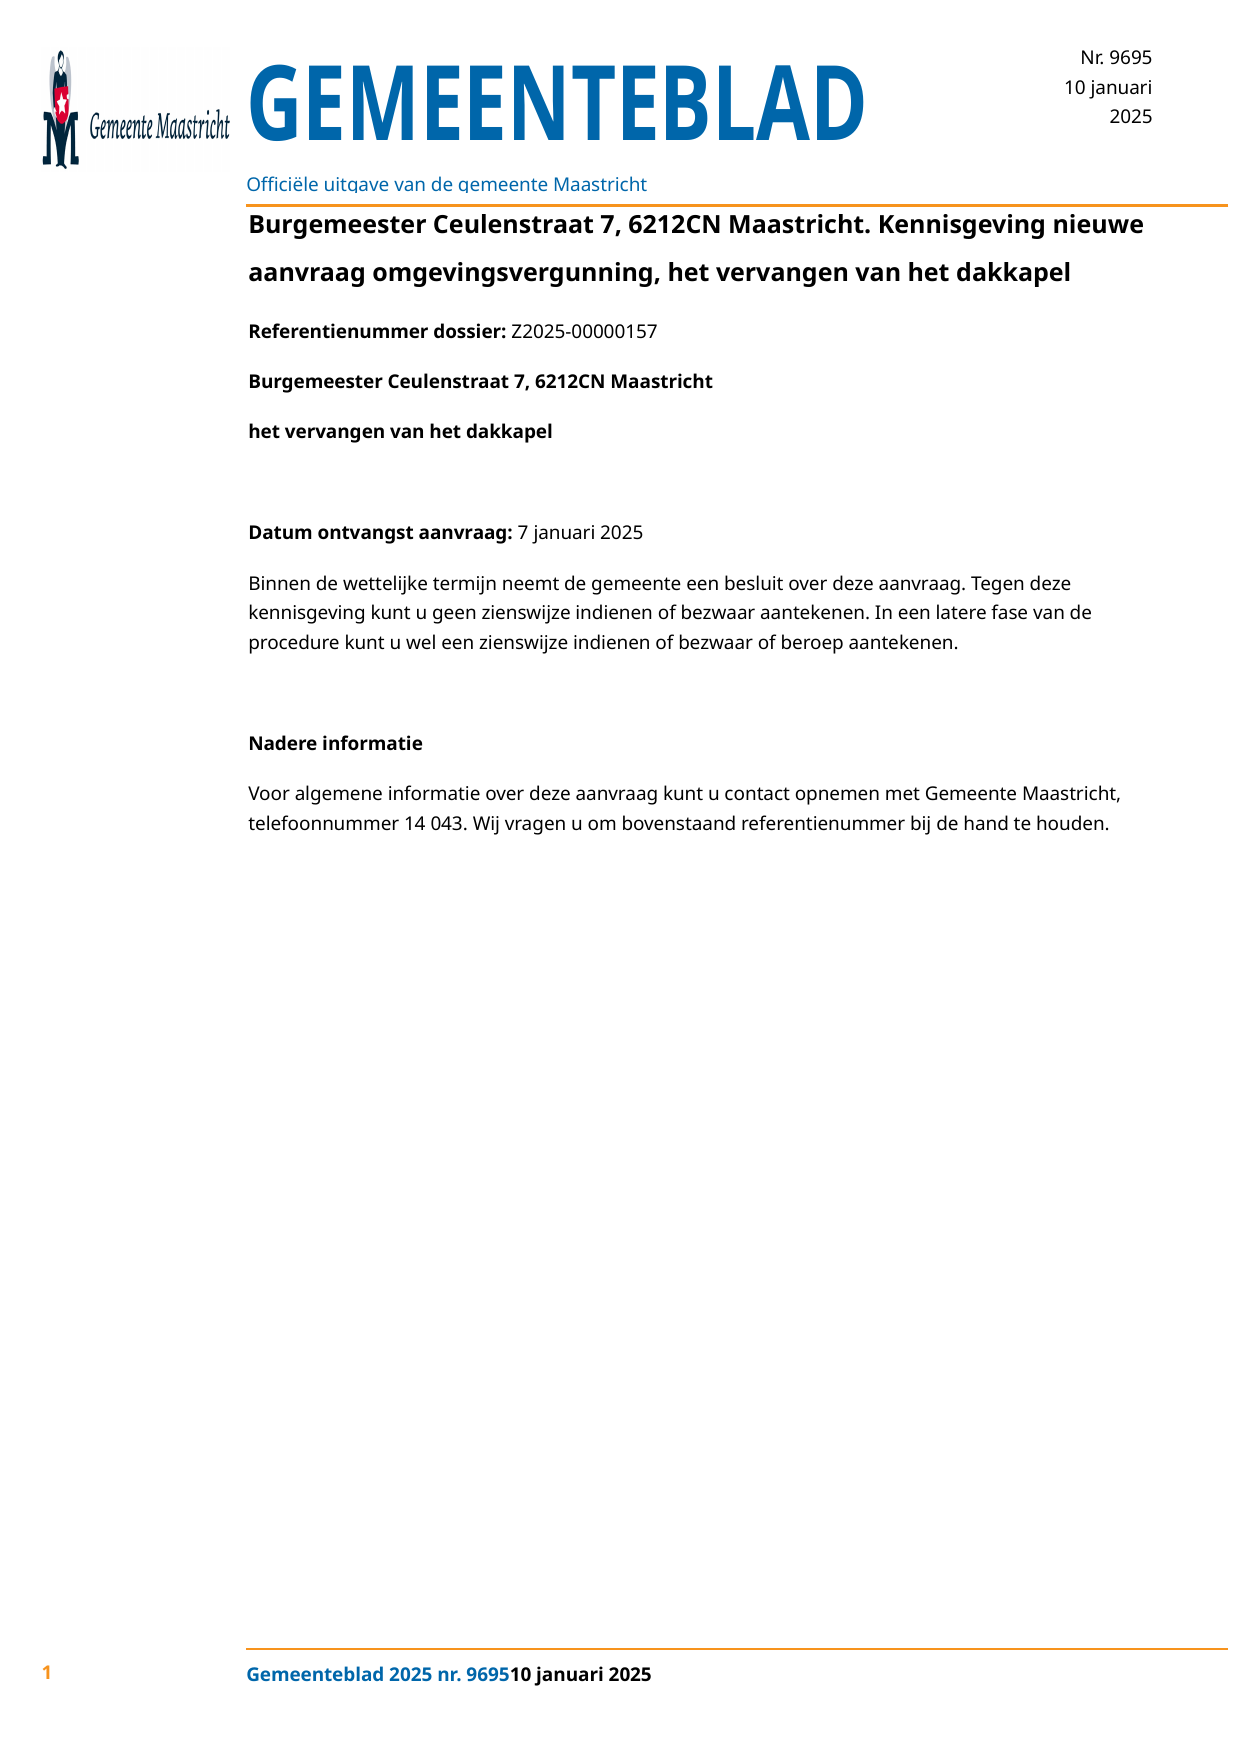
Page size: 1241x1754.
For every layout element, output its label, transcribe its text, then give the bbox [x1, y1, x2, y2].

text Burgemeester Ceulenstraat 7, 6212CN Maastricht [248, 368, 1152, 394]
text Nadere informatie [248, 730, 1152, 756]
text Referentienummer dossier: Z2025-00000157 [248, 318, 1152, 344]
text Binnen de wettelijke termijn neemt de gemeente een besluit over deze aanvraag. Tegen deze kennisgeving kunt u geen zienswijze indienen of bezwaar aantekenen. In een latere fase van de procedure kunt u wel een zienswijze indienen of bezwaar of beroep aantekenen. [248, 570, 1152, 655]
picture [41, 47, 231, 172]
text Datum ontvangst aanvraag: 7 januari 2025 [248, 519, 1152, 545]
text het vervangen van het dakkapel [248, 419, 1152, 444]
text Voor algemene informatie over deze aanvraag kunt u contact opnemen met Gemeente Maastricht, telefoonnummer 14 043. Wij vragen u om bovenstaand referentienummer bij de hand te houden. [248, 780, 1152, 836]
text Burgemeester Ceulenstraat 7, 6212CN Maastricht. Kennisgeving nieuwe aanvraag omgevingsvergunning, het vervangen van het dakkapel [248, 207, 1152, 288]
